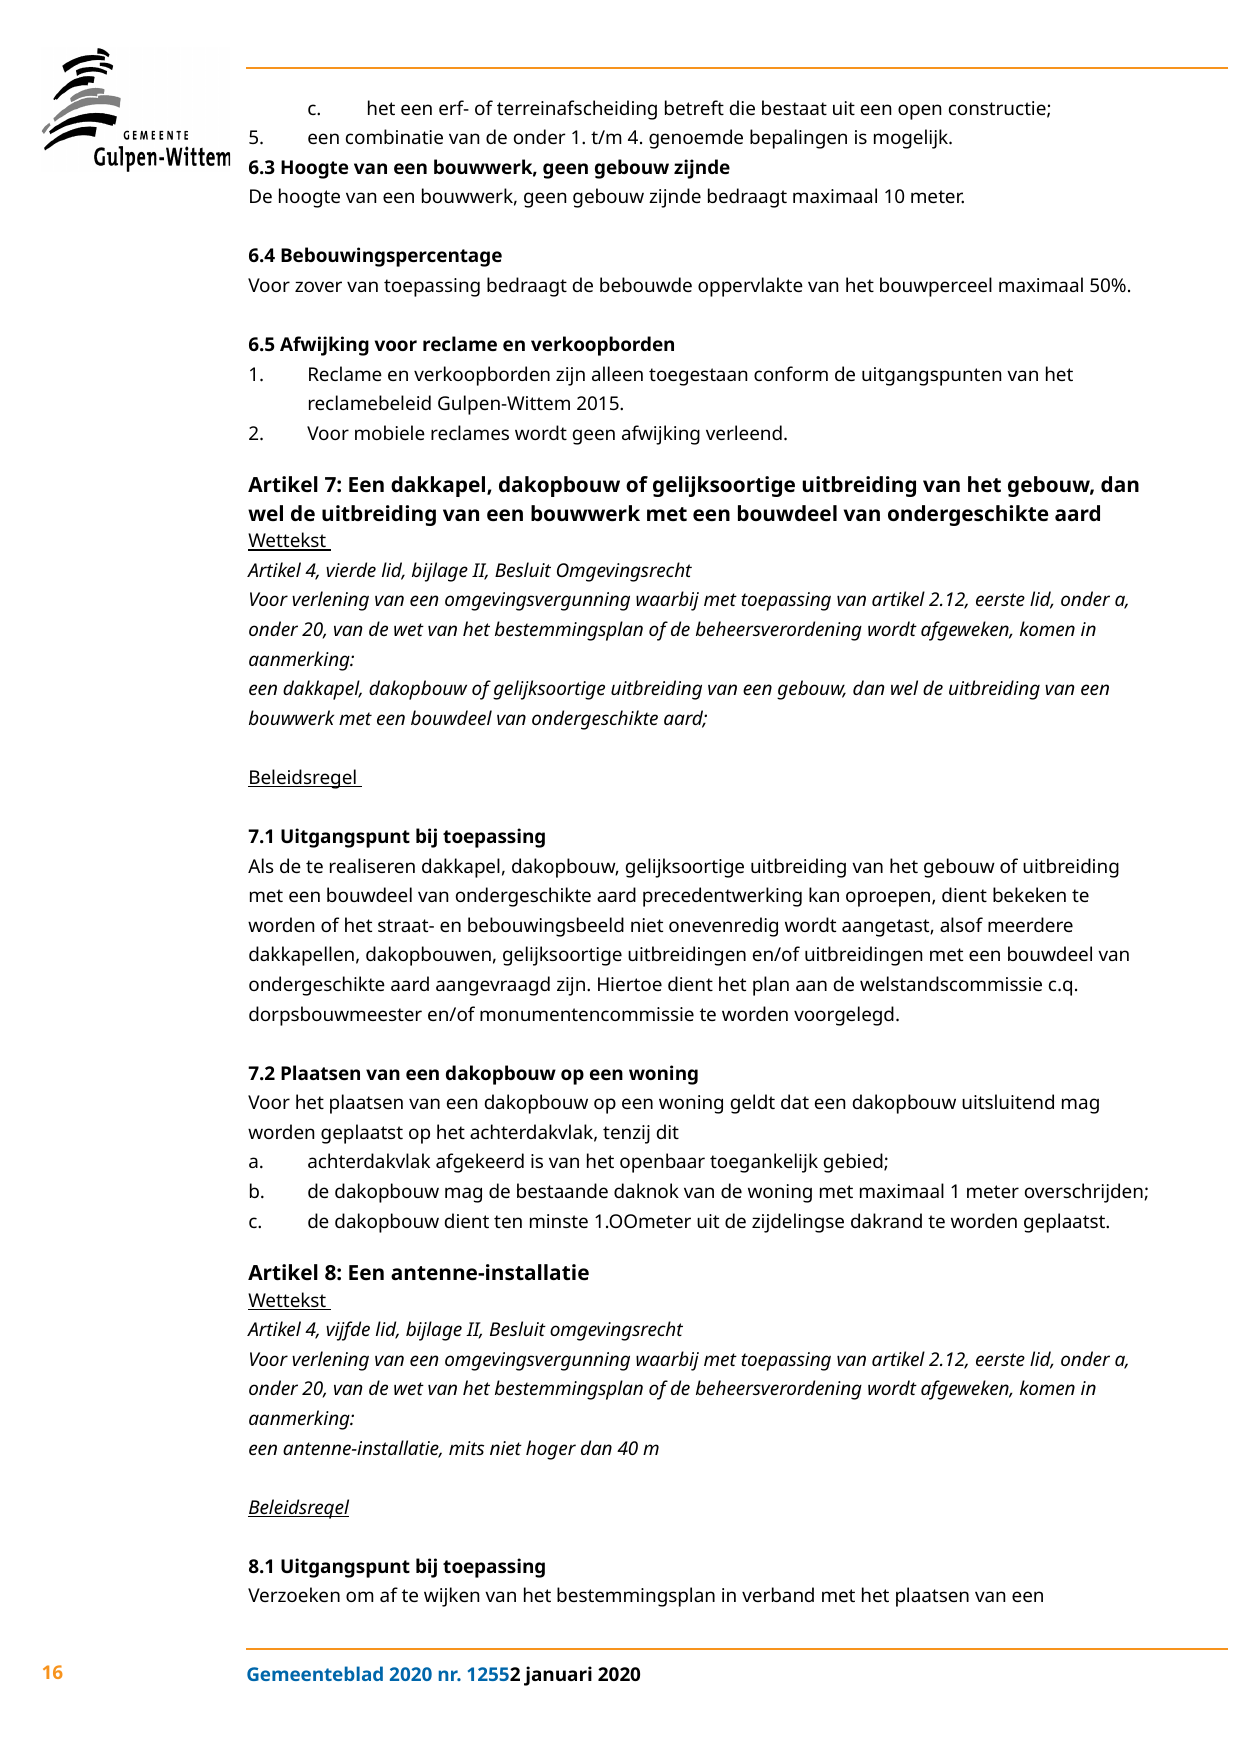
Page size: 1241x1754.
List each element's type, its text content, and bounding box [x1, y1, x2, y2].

list Voor mobiele reclames wordt geen afwijking verleend. [248, 420, 1152, 446]
text De hoogte van een bouwwerk, geen gebouw zijnde bedraagt maximaal 10 meter. [248, 183, 1152, 209]
text Voor verlening van een omgevingsvergunning waarbij met toepassing van artikel 2.12, eerste lid, onder a, onder 20, van de wet van het bestemmingsplan of de beheersverordening wordt afgeweken, komen in aanmerking: [248, 587, 1152, 672]
text Wettekst [248, 527, 1152, 553]
list het een erf- of terreinafscheiding betreft die bestaat uit een open constructie; [307, 95, 1152, 121]
text 6.4 Bebouwingspercentage [248, 243, 1152, 268]
text een antenne-installatie, mits niet hoger dan 40 m [248, 1435, 1152, 1460]
text Voor verlening van een omgevingsvergunning waarbij met toepassing van artikel 2.12, eerste lid, onder a, onder 20, van de wet van het bestemmingsplan of de beheersverordening wordt afgeweken, komen in aanmerking: [248, 1346, 1152, 1431]
text Beleidsreqel [248, 1494, 1152, 1519]
text 8.1 Uitgangspunt bij toepassing [248, 1553, 1152, 1579]
text Als de te realiseren dakkapel, dakopbouw, gelijksoortige uitbreiding van het gebouw of uitbreiding met een bouwdeel van ondergeschikte aard precedentwerking kan oproepen, dient bekeken te worden of het straat- en bebouwingsbeeld niet onevenredig wordt aangetast, alsof meerdere dakkapellen, dakopbouwen, gelijksoortige uitbreidingen en/of uitbreidingen met een bouwdeel van ondergeschikte aard aangevraagd zijn. Hiertoe dient het plan aan de welstandscommissie c.q. dorpsbouwmeester en/of monumentencommissie te worden voorgelegd. [248, 853, 1152, 1027]
text Voor zover van toepassing bedraagt de bebouwde oppervlakte van het bouwperceel maximaal 50%. [248, 272, 1152, 298]
list de dakopbouw dient ten minste 1.OOmeter uit de zijdelingse dakrand te worden geplaatst. [248, 1208, 1152, 1234]
text 7.2 Plaatsen van een dakopbouw op een woning [248, 1060, 1152, 1086]
text Artikel 8: Een antenne-installatie [248, 1258, 1152, 1287]
list achterdakvlak afgekeerd is van het openbaar toegankelijk gebied; [248, 1149, 1152, 1174]
text Verzoeken om af te wijken van het bestemmingsplan in verband met het plaatsen van een [248, 1583, 1152, 1608]
text Voor het plaatsen van een dakopbouw op een woning geldt dat een dakopbouw uitsluitend mag worden geplaatst op het achterdakvlak, tenzij dit [248, 1089, 1152, 1145]
text Artikel 4, vijfde lid, bijlage II, Besluit omgevingsrecht [248, 1316, 1152, 1342]
text Artikel 4, vierde lid, bijlage II, Besluit Omgevingsrecht [248, 557, 1152, 583]
text 7.1 Uitgangspunt bij toepassing [248, 823, 1152, 849]
text een dakkapel, dakopbouw of gelijksoortige uitbreiding van een gebouw, dan wel de uitbreiding van een bouwwerk met een bouwdeel van ondergeschikte aard; [248, 675, 1152, 731]
text Wettekst [248, 1287, 1152, 1312]
list een combinatie van de onder 1. t/m 4. genoemde bepalingen is mogelijk. [248, 124, 1152, 150]
list Reclame en verkoopborden zijn alleen toegestaan conform de uitgangspunten van het reclamebeleid Gulpen-Wittem 2015. [248, 361, 1152, 416]
text 6.3 Hoogte van een bouwwerk, geen gebouw zijnde [248, 154, 1152, 180]
list de dakopbouw mag de bestaande daknok van de woning met maximaal 1 meter overschrijden; [248, 1178, 1152, 1204]
text 6.5 Afwijking voor reclame en verkoopborden [248, 331, 1152, 357]
text Artikel 7: Een dakkapel, dakopbouw of gelijksoortige uitbreiding van het gebouw, dan wel de uitbreiding van een bouwwerk met een bouwdeel van ondergeschikte aard [248, 471, 1152, 527]
picture [41, 47, 231, 172]
text Beleidsregel [248, 764, 1152, 790]
